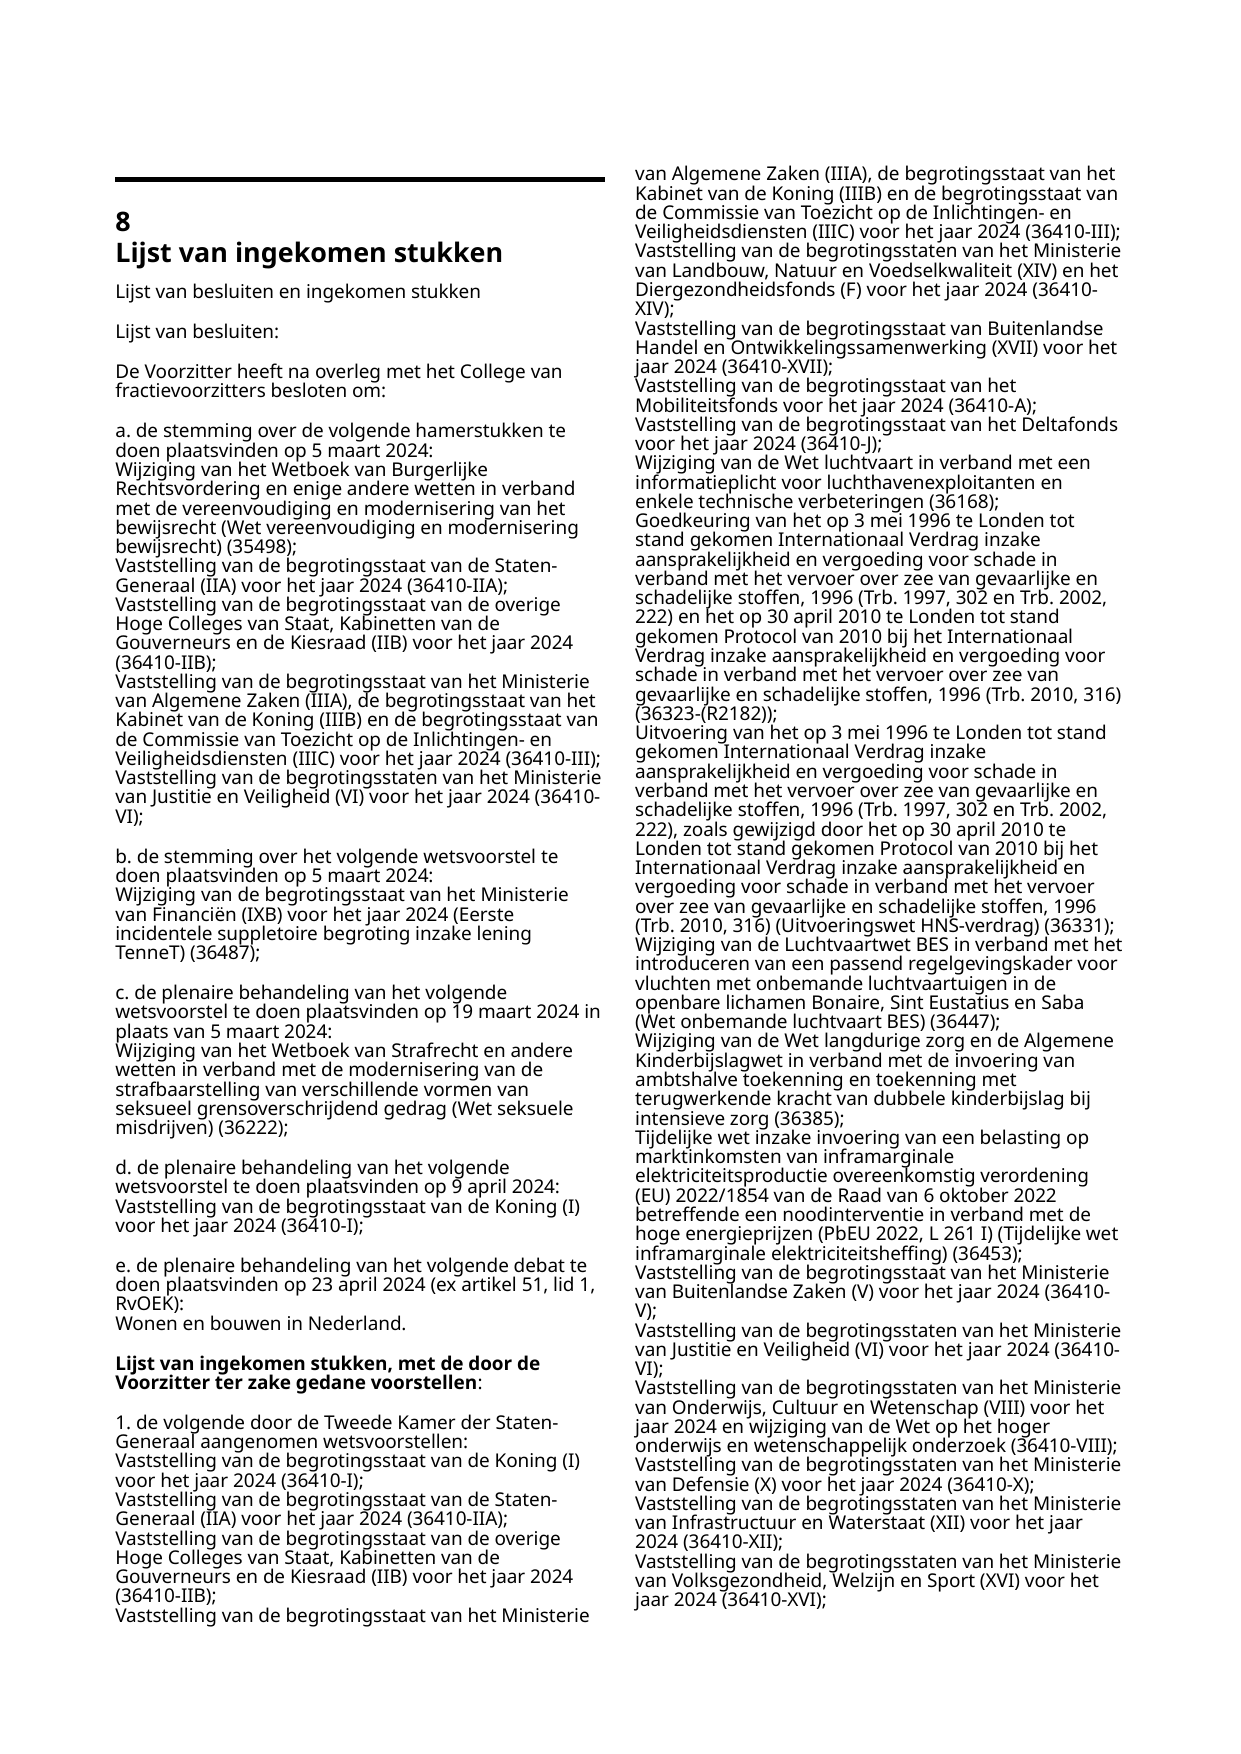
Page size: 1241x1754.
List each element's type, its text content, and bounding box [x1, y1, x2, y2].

text Wijziging van het Wetboek van Strafrecht en andere wetten in verband met de modernisering van de strafbaarstelling van verschillende vormen van seksueel grensoverschrijdend gedrag (Wet seksuele misdrijven) (36222); [115, 1042, 605, 1138]
text Vaststelling van de begrotingsstaat van het Ministerie van Buitenlandse Zaken (V) voor het jaar 2024 (36410-V); [635, 1264, 1125, 1322]
text Vaststelling van de begrotingsstaten van het Ministerie van Justitie en Veiligheid (VI) voor het jaar 2024 (36410-VI); [115, 769, 605, 827]
text c. de plenaire behandeling van het volgende wetsvoorstel te doen plaatsvinden op 19 maart 2024 in plaats van 5 maart 2024: [115, 984, 605, 1042]
text Wonen en bouwen in Nederland. [115, 1315, 605, 1334]
text Vaststelling van de begrotingsstaat van de overige Hoge Colleges van Staat, Kabinetten van de Gouverneurs en de Kiesraad (IIB) voor het jaar 2024 (36410-IIB); [115, 1529, 605, 1607]
text Wijziging van de begrotingsstaat van het Ministerie van Financiën (IXB) voor het jaar 2024 (Eerste incidentele suppletoire begroting inzake lening TenneT) (36487); [115, 886, 605, 963]
text Lijst van ingekomen stukken [115, 239, 605, 283]
text Vaststelling van de begrotingsstaat van het Mobiliteitsfonds voor het jaar 2024 (36410-A); [635, 377, 1125, 416]
text d. de plenaire behandeling van het volgende wetsvoorstel te doen plaatsvinden op 9 april 2024: [115, 1159, 605, 1198]
text Lijst van besluiten: [115, 323, 605, 342]
text Goedkeuring van het op 3 mei 1996 te Londen tot stand gekomen Internationaal Verdrag inzake aansprakelijkheid en vergoeding voor schade in verband met het vervoer over zee van gevaarlijke en schadelijke stoffen, 1996 (Trb. 1997, 302 en Trb. 2002, 222) en het op 30 april 2010 te Londen tot stand gekomen Protocol van 2010 bij het Internationaal Verdrag inzake aansprakelijkheid en vergoeding voor schade in verband met het vervoer over zee van gevaarlijke en schadelijke stoffen, 1996 (Trb. 2010, 316) (36323-(R2182)); [635, 512, 1125, 724]
text Vaststelling van de begrotingsstaten van het Ministerie van Defensie (X) voor het jaar 2024 (36410-X); [635, 1456, 1125, 1495]
text Lijst van ingekomen stukken, met de door de Voorzitter ter zake gedane voorstellen: [115, 1355, 605, 1393]
text e. de plenaire behandeling van het volgende debat te doen plaatsvinden op 23 april 2024 (ex artikel 51, lid 1, RvOEK): [115, 1257, 605, 1315]
text Vaststelling van de begrotingsstaten van het Ministerie van Justitie en Veiligheid (VI) voor het jaar 2024 (36410-VI); [635, 1322, 1125, 1379]
text van Algemene Zaken (IIIA), de begrotingsstaat van het Kabinet van de Koning (IIIB) en de begrotingsstaat van de Commissie van Toezicht op de Inlichtingen- en Veiligheidsdiensten (IIIC) voor het jaar 2024 (36410-III); [635, 165, 1125, 242]
text Vaststelling van de begrotingsstaten van het Ministerie van Infrastructuur en Waterstaat (XII) voor het jaar 2024 (36410-XII); [635, 1495, 1125, 1553]
text Vaststelling van de begrotingsstaten van het Ministerie van Onderwijs, Cultuur en Wetenschap (VIII) voor het jaar 2024 en wijziging van de Wet op het hoger onderwijs en wetenschappelijk onderzoek (36410-VIII); [635, 1379, 1125, 1456]
text a. de stemming over de volgende hamerstukken te doen plaatsvinden op 5 maart 2024: [115, 422, 605, 461]
text Vaststelling van de begrotingsstaat van de Staten-Generaal (IIA) voor het jaar 2024 (36410-IIA); [115, 1491, 605, 1529]
text Vaststelling van de begrotingsstaat van de Koning (I) voor het jaar 2024 (36410-I); [115, 1198, 605, 1236]
text Vaststelling van de begrotingsstaat van de Staten-Generaal (IIA) voor het jaar 2024 (36410-IIA); [115, 557, 605, 596]
text Vaststelling van de begrotingsstaat van het Ministerie van Algemene Zaken (IIIA), de begrotingsstaat van het Kabinet van de Koning (IIIB) en de begrotingsstaat van de Commissie van Toezicht op de Inlichtingen- en Veiligheidsdiensten (IIIC) voor het jaar 2024 (36410-III); [115, 673, 605, 769]
text 1. de volgende door de Tweede Kamer der Staten-Generaal aangenomen wetsvoorstellen: [115, 1414, 605, 1452]
text Vaststelling van de begrotingsstaat van het Ministerie [115, 1607, 605, 1626]
text De Voorzitter heeft na overleg met het College van fractievoorzitters besloten om: [115, 363, 605, 402]
text Vaststelling van de begrotingsstaat van het Deltafonds voor het jaar 2024 (36410-J); [635, 416, 1125, 454]
text Uitvoering van het op 3 mei 1996 te Londen tot stand gekomen Internationaal Verdrag inzake aansprakelijkheid en vergoeding voor schade in verband met het vervoer over zee van gevaarlijke en schadelijke stoffen, 1996 (Trb. 1997, 302 en Trb. 2002, 222), zoals gewijzigd door het op 30 april 2010 te Londen tot stand gekomen Protocol van 2010 bij het Internationaal Verdrag inzake aansprakelijkheid en vergoeding voor schade in verband met het vervoer over zee van gevaarlijke en schadelijke stoffen, 1996 (Trb. 2010, 316) (Uitvoeringswet HNS-verdrag) (36331); [635, 724, 1125, 936]
text Tijdelijke wet inzake invoering van een belasting op marktinkomsten van inframarginale elektriciteitsproductie overeenkomstig verordening (EU) 2022/1854 van de Raad van 6 oktober 2022 betreffende een noodinterventie in verband met de hoge energieprijzen (PbEU 2022, L 261 I) (Tijdelijke wet inframarginale elektriciteitsheffing) (36453); [635, 1129, 1125, 1264]
text Vaststelling van de begrotingsstaat van de Koning (I) voor het jaar 2024 (36410-I); [115, 1452, 605, 1491]
text Wijziging van de Wet langdurige zorg en de Algemene Kinderbijslagwet in verband met de invoering van ambtshalve toekenning en toekenning met terugwerkende kracht van dubbele kinderbijslag bij intensieve zorg (36385); [635, 1032, 1125, 1129]
text b. de stemming over het volgende wetsvoorstel te doen plaatsvinden op 5 maart 2024: [115, 848, 605, 886]
text Wijziging van de Luchtvaartwet BES in verband met het introduceren van een passend regelgevingskader voor vluchten met onbemande luchtvaartuigen in de openbare lichamen Bonaire, Sint Eustatius en Saba (Wet onbemande luchtvaart BES) (36447); [635, 936, 1125, 1032]
text Wijziging van het Wetboek van Burgerlijke Rechtsvordering en enige andere wetten in verband met de vereenvoudiging en modernisering van het bewijsrecht (Wet vereenvoudiging en modernisering bewijsrecht) (35498); [115, 461, 605, 557]
text Vaststelling van de begrotingsstaat van de overige Hoge Colleges van Staat, Kabinetten van de Gouverneurs en de Kiesraad (IIB) voor het jaar 2024 (36410-IIB); [115, 596, 605, 673]
text Vaststelling van de begrotingsstaten van het Ministerie van Volksgezondheid, Welzijn en Sport (XVI) voor het jaar 2024 (36410-XVI); [635, 1553, 1125, 1611]
text 8 [115, 203, 605, 239]
text Lijst van besluiten en ingekomen stukken [115, 283, 605, 302]
text Wijziging van de Wet luchtvaart in verband met een informatieplicht voor luchthavenexploitanten en enkele technische verbeteringen (36168); [635, 454, 1125, 512]
text Vaststelling van de begrotingsstaten van het Ministerie van Landbouw, Natuur en Voedselkwaliteit (XIV) en het Diergezondheidsfonds (F) voor het jaar 2024 (36410-XIV); [635, 242, 1125, 319]
text Vaststelling van de begrotingsstaat van Buitenlandse Handel en Ontwikkelingssamenwerking (XVII) voor het jaar 2024 (36410-XVII); [635, 319, 1125, 377]
